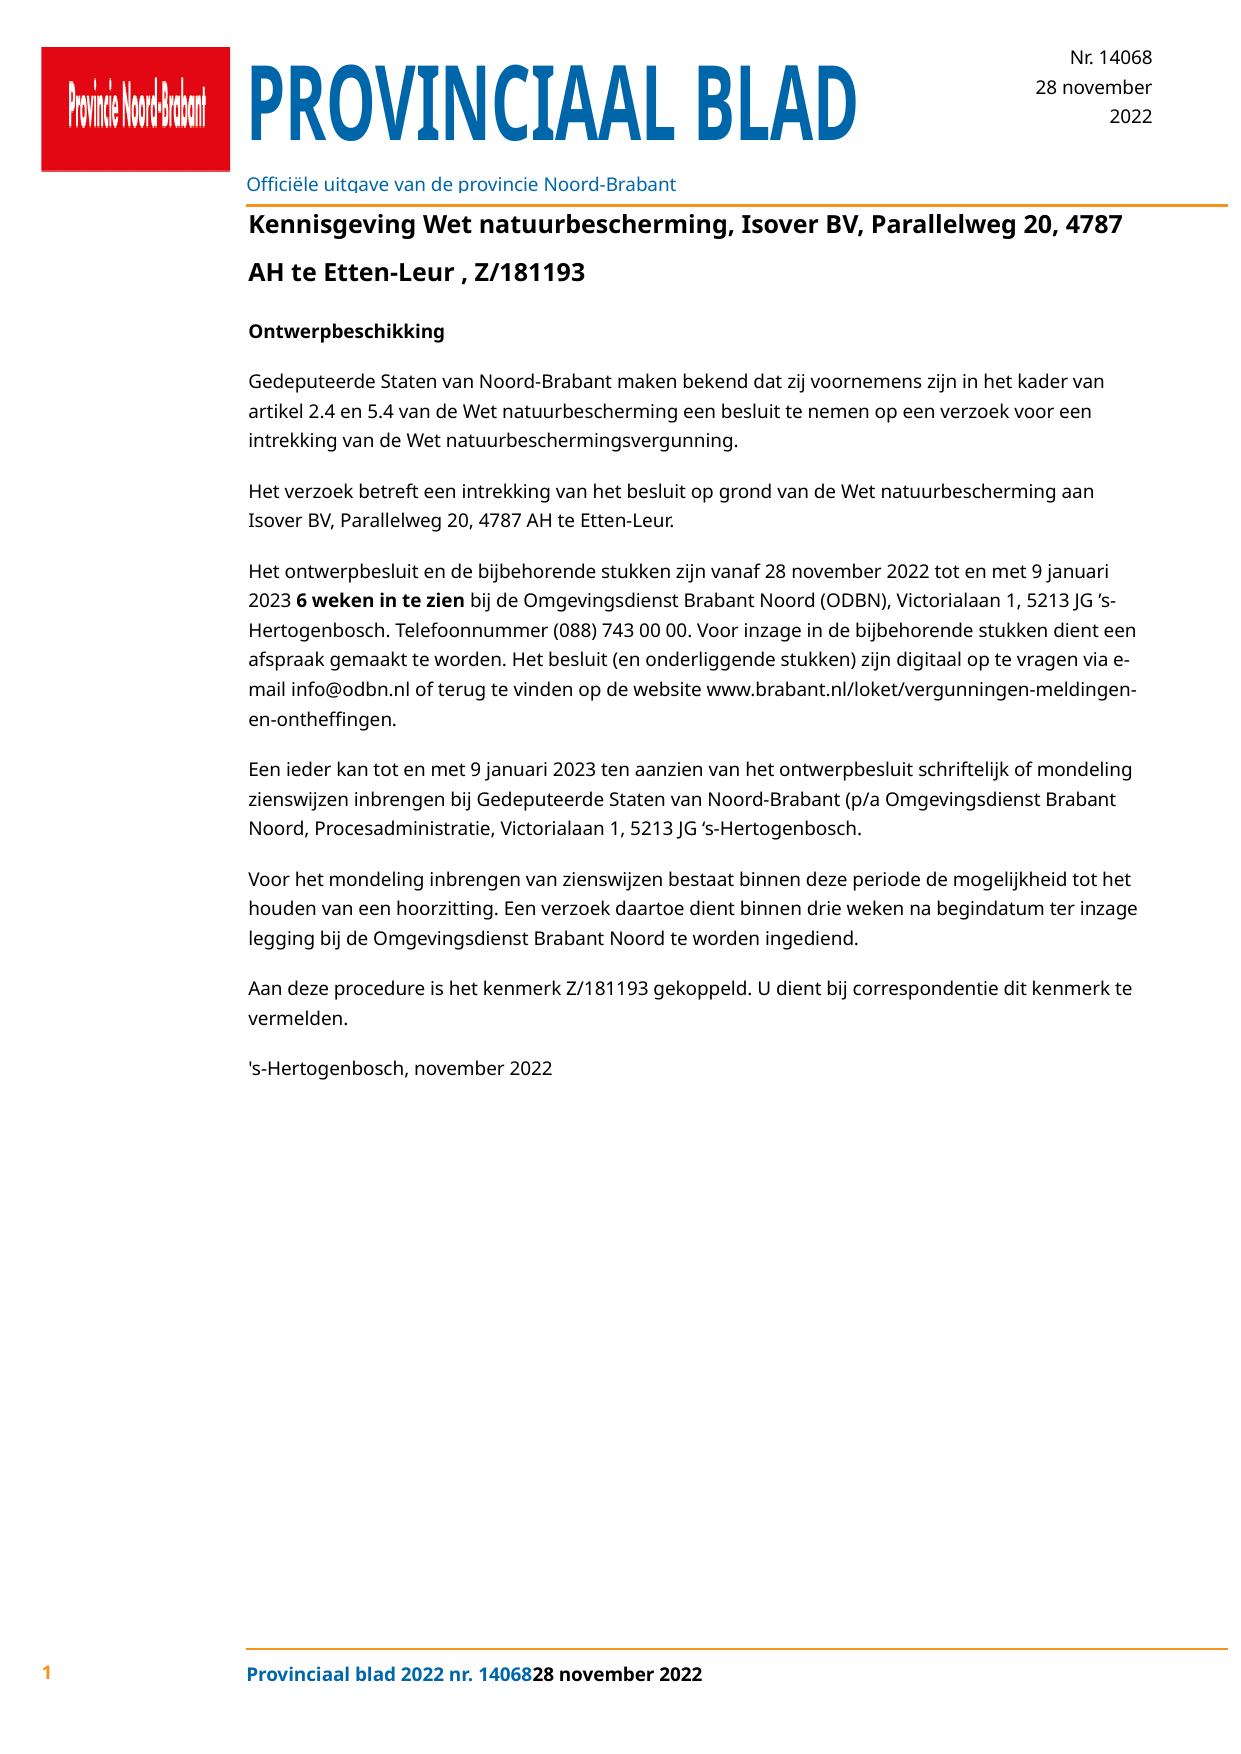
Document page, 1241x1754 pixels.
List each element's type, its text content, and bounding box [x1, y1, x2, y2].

text Voor het mondeling inbrengen van zienswijzen bestaat binnen deze periode de mogelijkheid tot het houden van een hoorzitting. Een verzoek daartoe dient binnen drie weken na begindatum ter inzage legging bij de Omgevingsdienst Brabant Noord te worden ingediend. [248, 866, 1152, 951]
text 's-Hertogenbosch, november 2022 [248, 1055, 1152, 1081]
text Kennisgeving Wet natuurbescherming, Isover BV, Parallelweg 20, 4787 AH te Etten-Leur , Z/181193 [248, 207, 1152, 288]
text Het verzoek betreft een intrekking van het besluit op grond van de Wet natuurbescherming aan Isover BV, Parallelweg 20, 4787 AH te Etten-Leur. [248, 478, 1152, 533]
text Een ieder kan tot en met 9 januari 2023 ten aanzien van het ontwerpbesluit schriftelijk of mondeling zienswijzen inbrengen bij Gedeputeerde Staten van Noord-Brabant (p/a Omgevingsdienst Brabant Noord, Procesadministratie, Victorialaan 1, 5213 JG ‘s-Hertogenbosch. [248, 756, 1152, 841]
text Aan deze procedure is het kenmerk Z/181193 gekoppeld. U dient bij correspondentie dit kenmerk te vermelden. [248, 975, 1152, 1031]
picture [41, 47, 231, 172]
text Ontwerpbeschikking [248, 318, 1152, 344]
text Gedeputeerde Staten van Noord-Brabant maken bekend dat zij voornemens zijn in het kader van artikel 2.4 en 5.4 van de Wet natuurbescherming een besluit te nemen op een verzoek voor een intrekking van de Wet natuurbeschermingsvergunning. [248, 368, 1152, 453]
text Het ontwerpbesluit en de bijbehorende stukken zijn vanaf 28 november 2022 tot en met 9 januari 2023 6 weken in te zien bij de Omgevingsdienst Brabant Noord (ODBN), Victorialaan 1, 5213 JG ’s-Hertogenbosch. Telefoonnummer (088) 743 00 00. Voor inzage in de bijbehorende stukken dient een afspraak gemaakt te worden. Het besluit (en onderliggende stukken) zijn digitaal op te vragen via e-mail info@odbn.nl of terug te vinden op de website www.brabant.nl/loket/vergunningen-meldingen-en-ontheffingen. [248, 558, 1152, 732]
